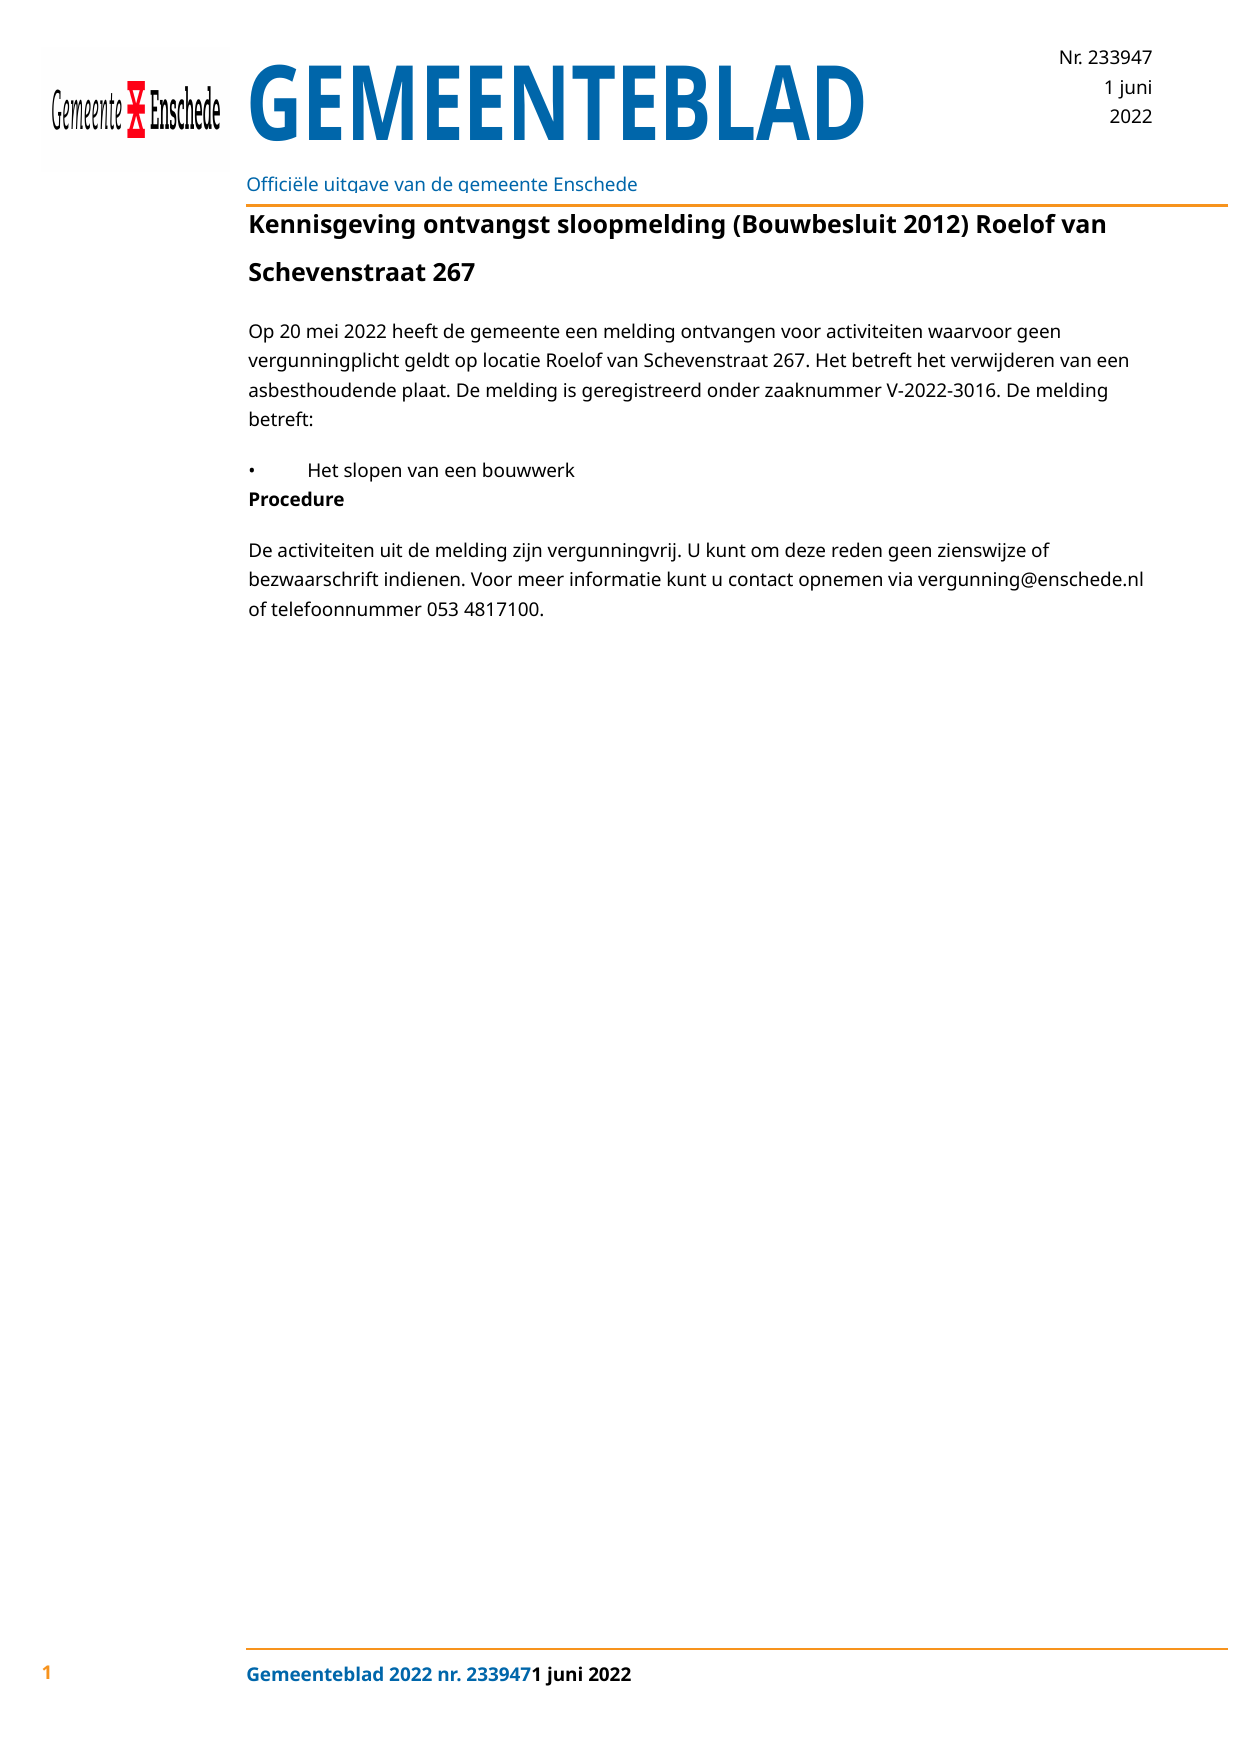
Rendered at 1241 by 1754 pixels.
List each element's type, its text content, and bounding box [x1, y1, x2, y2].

text Kennisgeving ontvangst sloopmelding (Bouwbesluit 2012) Roelof van Schevenstraat 267 [248, 207, 1152, 288]
picture [41, 47, 231, 172]
list Het slopen van een bouwwerk [248, 457, 1152, 483]
text Procedure [248, 487, 1152, 512]
text De activiteiten uit de melding zijn vergunningvrij. U kunt om deze reden geen zienswijze of bezwaarschrift indienen. Voor meer informatie kunt u contact opnemen via vergunning@enschede.nl of telefoonnummer 053 4817100. [248, 537, 1152, 622]
text Op 20 mei 2022 heeft de gemeente een melding ontvangen voor activiteiten waarvoor geen vergunningplicht geldt op locatie Roelof van Schevenstraat 267. Het betreft het verwijderen van een asbesthoudende plaat. De melding is geregistreerd onder zaaknummer V-2022-3016. De melding betreft: [248, 318, 1152, 432]
